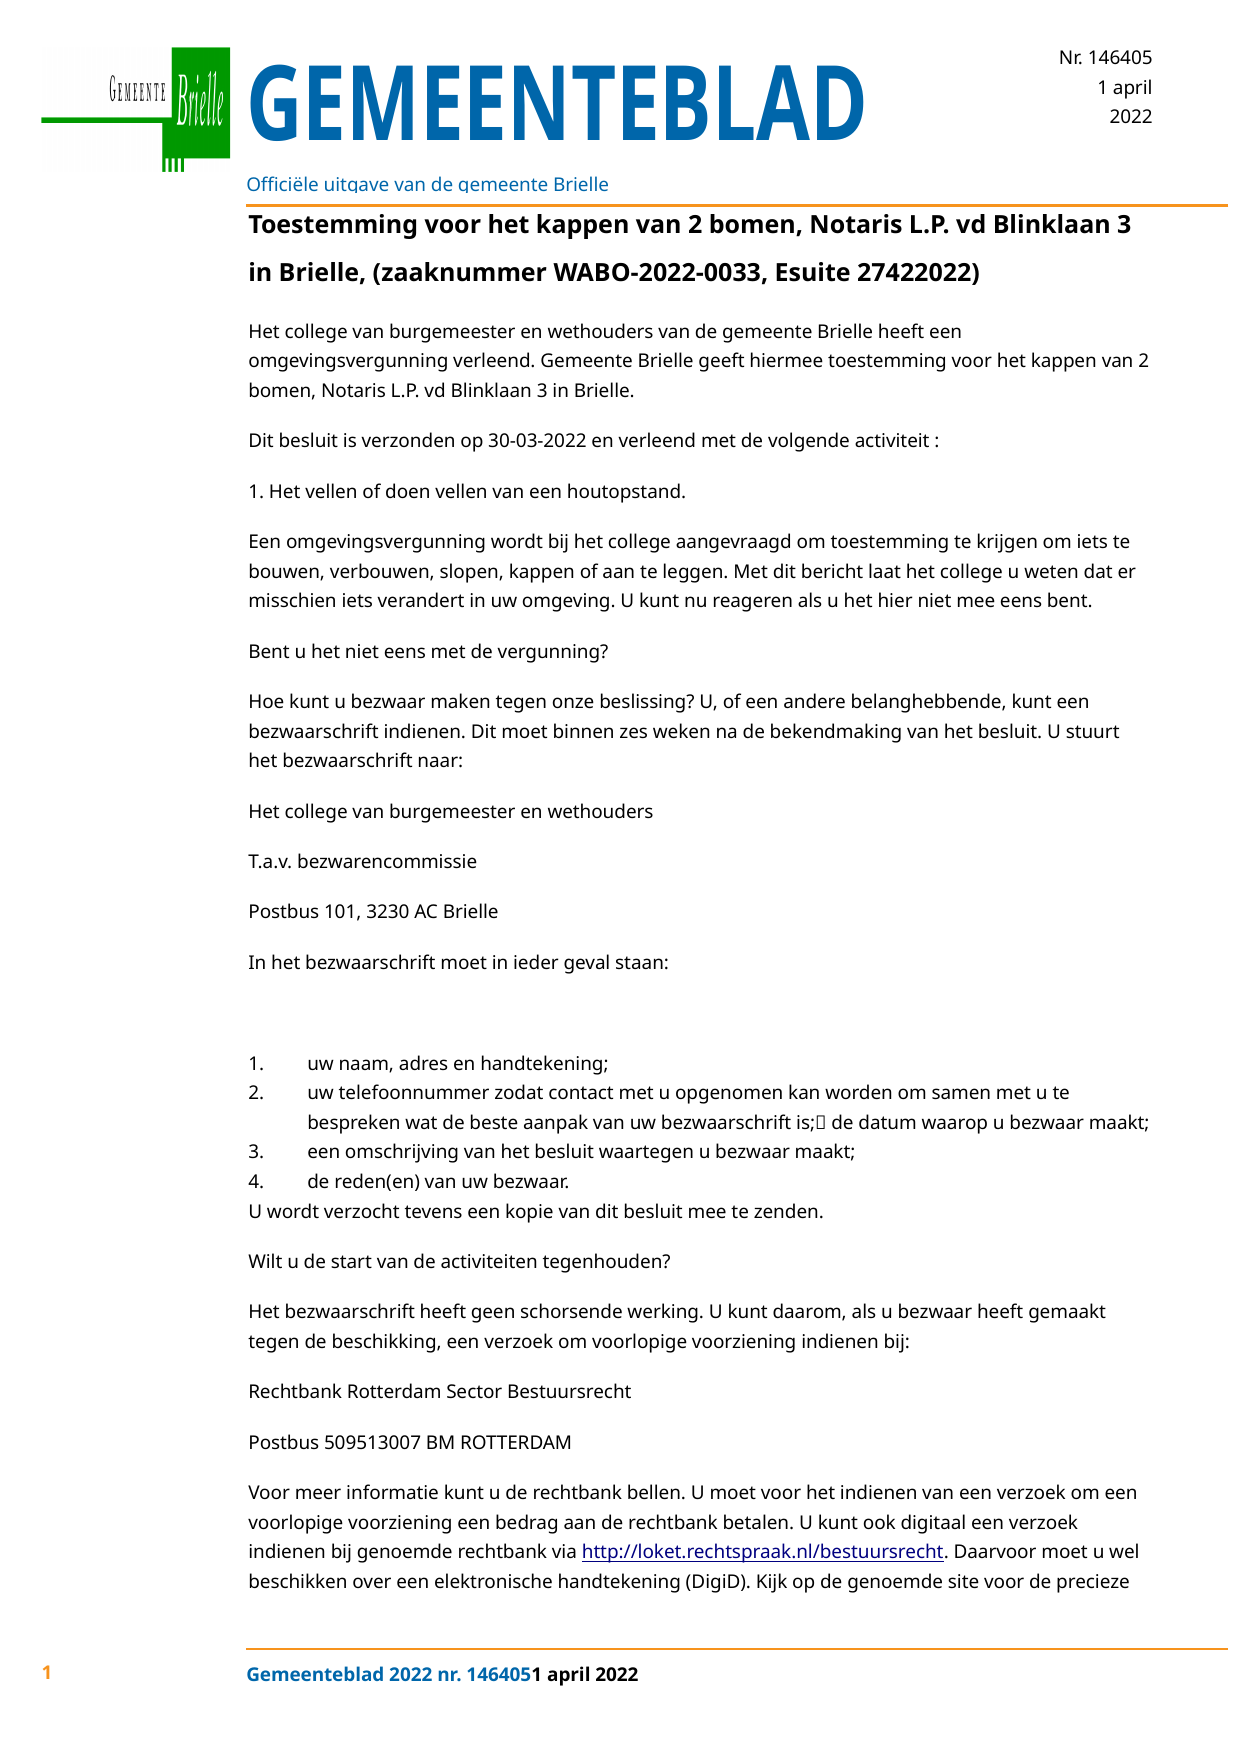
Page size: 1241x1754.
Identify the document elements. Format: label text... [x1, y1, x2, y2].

list uw naam, adres en handtekening; [248, 1050, 1152, 1076]
list uw telefoonnummer zodat contact met u opgenomen kan worden om samen met u te bespreken wat de beste aanpak van uw bezwaarschrift is; de datum waarop u bezwaar maakt; [248, 1079, 1152, 1135]
text Hoe kunt u bezwaar maken tegen onze beslissing? U, of een andere belanghebbende, kunt een bezwaarschrift indienen. Dit moet binnen zes weken na de bekendmaking van het besluit. U stuurt het bezwaarschrift naar: [248, 688, 1152, 773]
text Het bezwaarschrift heeft geen schorsende werking. U kunt daarom, als u bezwaar heeft gemaakt tegen de beschikking, een verzoek om voorlopige voorziening indienen bij: [248, 1299, 1152, 1354]
text Het college van burgemeester en wethouders van de gemeente Brielle heeft een omgevingsvergunning verleend. Gemeente Brielle geeft hiermee toestemming voor het kappen van 2 bomen, Notaris L.P. vd Blinklaan 3 in Brielle. [248, 318, 1152, 403]
text Een omgevingsvergunning wordt bij het college aangevraagd om toestemming te krijgen om iets te bouwen, verbouwen, slopen, kappen of aan te leggen. Met dit bericht laat het college u weten dat er misschien iets verandert in uw omgeving. U kunt nu reageren als u het hier niet mee eens bent. [248, 528, 1152, 613]
text Voor meer informatie kunt u de rechtbank bellen. U moet voor het indienen van een verzoek om een voorlopige voorziening een bedrag aan de rechtbank betalen. U kunt ook digitaal een verzoek indienen bij genoemde rechtbank via http://loket.rechtspraak.nl/bestuursrecht. Daarvoor moet u wel beschikken over een elektronische handtekening (DigiD). Kijk op de genoemde site voor de precieze [248, 1479, 1152, 1594]
text Postbus 509513007 BM ROTTERDAM [248, 1429, 1152, 1455]
text In het bezwaarschrift moet in ieder geval staan: [248, 949, 1152, 975]
text U wordt verzocht tevens een kopie van dit besluit mee te zenden. [248, 1198, 1152, 1224]
text Dit besluit is verzonden op 30-03-2022 en verleend met de volgende activiteit : [248, 427, 1152, 453]
text Rechtbank Rotterdam Sector Bestuursrecht [248, 1379, 1152, 1404]
text Wilt u de start van de activiteiten tegenhouden? [248, 1248, 1152, 1274]
list de reden(en) van uw bezwaar. [248, 1168, 1152, 1194]
picture [41, 47, 231, 172]
text Toestemming voor het kappen van 2 bomen, Notaris L.P. vd Blinklaan 3 in Brielle, (zaaknummer WABO-2022-0033, Esuite 27422022) [248, 207, 1152, 288]
text Postbus 101, 3230 AC Brielle [248, 899, 1152, 924]
list een omschrijving van het besluit waartegen u bezwaar maakt; [248, 1139, 1152, 1164]
text 1. Het vellen of doen vellen van een houtopstand. [248, 478, 1152, 504]
text T.a.v. bezwarencommissie [248, 848, 1152, 874]
text Het college van burgemeester en wethouders [248, 798, 1152, 824]
text Bent u het niet eens met de vergunning? [248, 638, 1152, 664]
